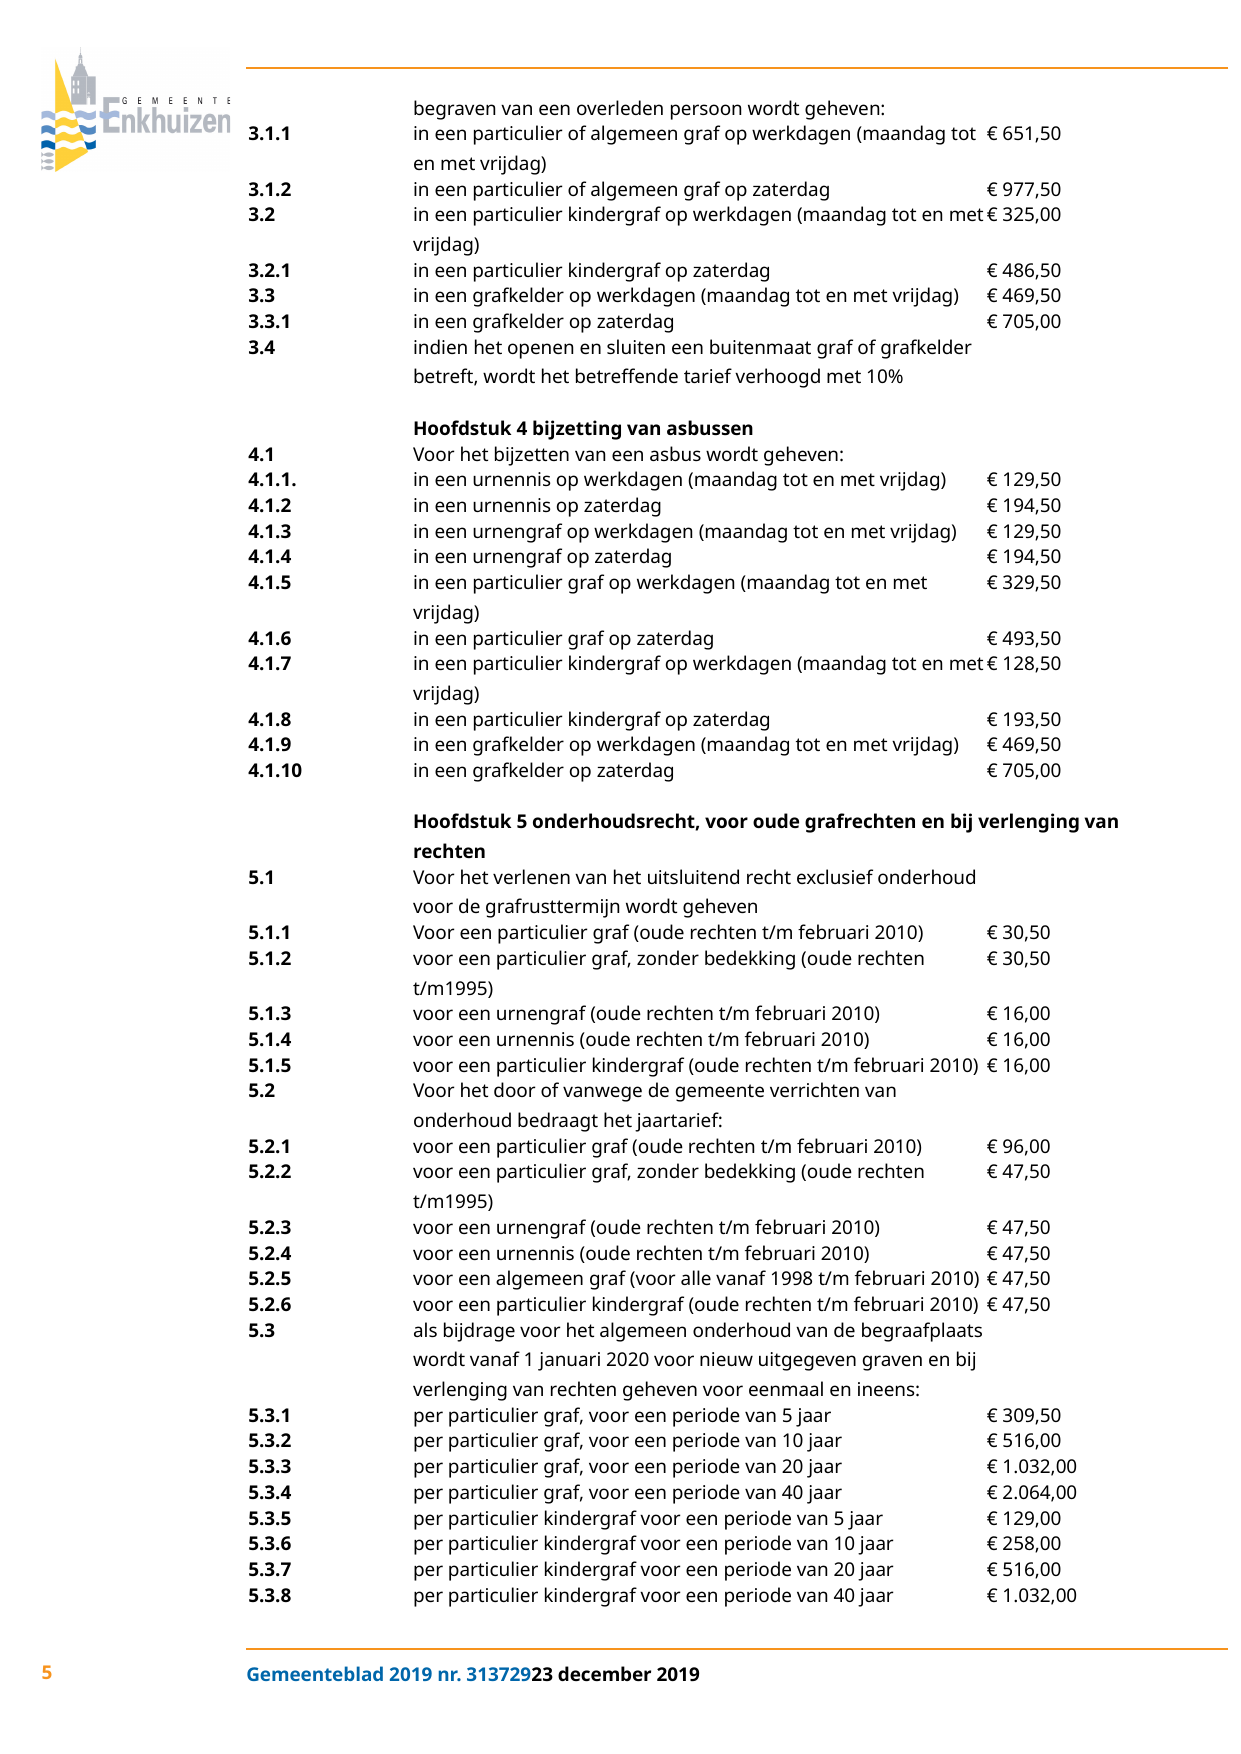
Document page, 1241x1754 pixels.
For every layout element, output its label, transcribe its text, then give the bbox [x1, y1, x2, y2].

table_cell [987, 415, 1152, 441]
table_cell voor een urnengraf (oude rechten t/m februari 2010) [413, 1214, 987, 1240]
table_cell voor een urnennis (oude rechten t/m februari 2010) [413, 1026, 987, 1052]
table_cell per particulier graf, voor een periode van 20 jaar [413, 1453, 987, 1479]
table_cell € 651,50 [987, 121, 1152, 176]
table_cell € 258,00 [987, 1530, 1152, 1556]
table_cell 5.1.2 [248, 945, 413, 1000]
table_cell [987, 334, 1152, 389]
table_cell 3.1.2 [248, 176, 413, 202]
table_cell € 47,50 [987, 1159, 1152, 1214]
table_cell per particulier graf, voor een periode van 5 jaar [413, 1402, 987, 1427]
table_cell € 516,00 [987, 1428, 1152, 1453]
table_cell in een particulier kindergraf op zaterdag [413, 706, 987, 732]
table_cell in een particulier graf op werkdagen (maandag tot en met vrijdag) [413, 570, 987, 625]
table_cell 4.1.6 [248, 625, 413, 651]
table_cell in een particulier kindergraf op werkdagen (maandag tot en met vrijdag) [413, 202, 987, 257]
table_cell in een particulier graf op zaterdag [413, 625, 987, 651]
table_cell € 2.064,00 [987, 1479, 1152, 1505]
table_cell 4.1.10 [248, 757, 413, 783]
table_cell € 30,50 [987, 919, 1152, 945]
table_cell € 193,50 [987, 706, 1152, 732]
table_cell [413, 783, 987, 809]
table_cell voor een urnengraf (oude rechten t/m februari 2010) [413, 1000, 987, 1026]
table_cell per particulier graf, voor een periode van 40 jaar [413, 1479, 987, 1505]
picture [41, 47, 231, 172]
table_cell 4.1.3 [248, 518, 413, 544]
table_cell voor een particulier kindergraf (oude rechten t/m februari 2010) [413, 1291, 987, 1317]
table_cell voor een urnennis (oude rechten t/m februari 2010) [413, 1240, 987, 1265]
table_cell 4.1 [248, 441, 413, 467]
table_cell € 1.032,00 [987, 1453, 1152, 1479]
table_cell € 30,50 [987, 945, 1152, 1000]
table_cell € 493,50 [987, 625, 1152, 651]
table_cell 5.3.5 [248, 1505, 413, 1530]
table_cell [413, 389, 987, 415]
table_cell Hoofdstuk 4 bijzetting van asbussen [413, 415, 987, 441]
table_cell in een grafkelder op werkdagen (maandag tot en met vrijdag) [413, 732, 987, 757]
table_cell € 705,00 [987, 308, 1152, 334]
table_cell 4.1.8 [248, 706, 413, 732]
table_cell [248, 95, 413, 121]
table_cell per particulier kindergraf voor een periode van 10 jaar [413, 1530, 987, 1556]
table_cell € 47,50 [987, 1291, 1152, 1317]
table_cell in een grafkelder op werkdagen (maandag tot en met vrijdag) [413, 283, 987, 308]
table_cell [987, 783, 1152, 809]
table_cell 3.3.1 [248, 308, 413, 334]
table_cell per particulier kindergraf voor een periode van 20 jaar [413, 1556, 987, 1582]
table_cell 5.1.4 [248, 1026, 413, 1052]
table_cell 5.3.4 [248, 1479, 413, 1505]
table_cell 5.3.1 [248, 1402, 413, 1427]
table_cell 5.1.1 [248, 919, 413, 945]
table_cell [987, 1078, 1152, 1133]
table_cell € 486,50 [987, 257, 1152, 283]
table_cell in een particulier kindergraf op zaterdag [413, 257, 987, 283]
table_cell Voor het verlenen van het uitsluitend recht exclusief onderhoud voor de grafrusttermijn wordt geheven [413, 864, 987, 919]
table_cell [248, 389, 413, 415]
table_cell € 16,00 [987, 1000, 1152, 1026]
table_cell Voor het door of vanwege de gemeente verrichten van onderhoud bedraagt het jaartarief: [413, 1078, 987, 1133]
table_cell [248, 809, 413, 864]
table_cell 5.1 [248, 864, 413, 919]
table_cell 5.2.1 [248, 1133, 413, 1159]
table_cell voor een particulier kindergraf (oude rechten t/m februari 2010) [413, 1052, 987, 1078]
table_cell € 325,00 [987, 202, 1152, 257]
table_cell [987, 864, 1152, 919]
table_cell [987, 441, 1152, 467]
table_cell in een grafkelder op zaterdag [413, 308, 987, 334]
table_cell € 47,50 [987, 1240, 1152, 1265]
table_cell 4.1.2 [248, 492, 413, 518]
table_cell 3.3 [248, 283, 413, 308]
table_cell 5.1.3 [248, 1000, 413, 1026]
table_cell begraven van een overleden persoon wordt geheven: [413, 95, 987, 121]
table_cell per particulier graf, voor een periode van 10 jaar [413, 1428, 987, 1453]
table_cell in een urnengraf op zaterdag [413, 544, 987, 569]
table_cell 3.2 [248, 202, 413, 257]
table_cell 3.2.1 [248, 257, 413, 283]
table_cell in een grafkelder op zaterdag [413, 757, 987, 783]
table_cell voor een algemeen graf (voor alle vanaf 1998 t/m februari 2010) [413, 1265, 987, 1291]
table_cell 5.3.7 [248, 1556, 413, 1582]
table_cell [987, 1317, 1152, 1402]
table_cell 4.1.5 [248, 570, 413, 625]
table_cell 4.1.9 [248, 732, 413, 757]
table_cell in een urnennis op werkdagen (maandag tot en met vrijdag) [413, 467, 987, 492]
table_cell € 96,00 [987, 1133, 1152, 1159]
table_cell € 469,50 [987, 732, 1152, 757]
table_cell € 129,50 [987, 518, 1152, 544]
table_cell voor een particulier graf, zonder bedekking (oude rechten t/m1995) [413, 1159, 987, 1214]
table_cell 4.1.4 [248, 544, 413, 569]
table_cell 5.2 [248, 1078, 413, 1133]
table_cell 3.4 [248, 334, 413, 389]
table_cell 5.1.5 [248, 1052, 413, 1078]
table_cell Hoofdstuk 5 onderhoudsrecht, voor oude grafrechten en bij verlenging van rechten [413, 809, 1152, 864]
table_cell 5.2.5 [248, 1265, 413, 1291]
table_cell voor een particulier graf (oude rechten t/m februari 2010) [413, 1133, 987, 1159]
table_cell € 16,00 [987, 1052, 1152, 1078]
table_cell 5.3.2 [248, 1428, 413, 1453]
table_cell in een urnennis op zaterdag [413, 492, 987, 518]
table_cell [248, 783, 413, 809]
table_cell € 47,50 [987, 1265, 1152, 1291]
table_cell € 329,50 [987, 570, 1152, 625]
table_cell in een particulier kindergraf op werkdagen (maandag tot en met vrijdag) [413, 651, 987, 706]
table_cell € 516,00 [987, 1556, 1152, 1582]
table_cell 4.1.7 [248, 651, 413, 706]
table_cell 5.2.4 [248, 1240, 413, 1265]
table_cell € 469,50 [987, 283, 1152, 308]
table_cell per particulier kindergraf voor een periode van 40 jaar [413, 1582, 987, 1608]
table_cell 5.3.3 [248, 1453, 413, 1479]
table_cell 5.2.2 [248, 1159, 413, 1214]
table_cell € 309,50 [987, 1402, 1152, 1427]
table_cell voor een particulier graf, zonder bedekking (oude rechten t/m1995) [413, 945, 987, 1000]
table_cell 4.1.1. [248, 467, 413, 492]
table_cell 5.2.6 [248, 1291, 413, 1317]
table_cell 5.3.6 [248, 1530, 413, 1556]
table_cell € 47,50 [987, 1214, 1152, 1240]
table_cell als bijdrage voor het algemeen onderhoud van de begraafplaats wordt vanaf 1 januari 2020 voor nieuw uitgegeven graven en bij verlenging van rechten geheven voor eenmaal en ineens: [413, 1317, 987, 1402]
table_cell € 129,00 [987, 1505, 1152, 1530]
table_cell Voor een particulier graf (oude rechten t/m februari 2010) [413, 919, 987, 945]
table_cell per particulier kindergraf voor een periode van 5 jaar [413, 1505, 987, 1530]
table_cell € 129,50 [987, 467, 1152, 492]
table_cell € 16,00 [987, 1026, 1152, 1052]
table_cell [987, 389, 1152, 415]
table_cell 5.3.8 [248, 1582, 413, 1608]
table_cell 3.1.1 [248, 121, 413, 176]
table_cell € 128,50 [987, 651, 1152, 706]
table_cell [987, 95, 1152, 121]
table_cell indien het openen en sluiten een buitenmaat graf of grafkelder betreft, wordt het betreffende tarief verhoogd met 10% [413, 334, 987, 389]
table_cell 5.3 [248, 1317, 413, 1402]
table_cell € 194,50 [987, 492, 1152, 518]
table_cell in een urnengraf op werkdagen (maandag tot en met vrijdag) [413, 518, 987, 544]
table_cell € 1.032,00 [987, 1582, 1152, 1608]
table_cell € 977,50 [987, 176, 1152, 202]
table_cell [248, 415, 413, 441]
table_cell € 194,50 [987, 544, 1152, 569]
table_cell in een particulier of algemeen graf op zaterdag [413, 176, 987, 202]
table_cell in een particulier of algemeen graf op werkdagen (maandag tot en met vrijdag) [413, 121, 987, 176]
table_cell 5.2.3 [248, 1214, 413, 1240]
table_cell Voor het bijzetten van een asbus wordt geheven: [413, 441, 987, 467]
table_cell € 705,00 [987, 757, 1152, 783]
